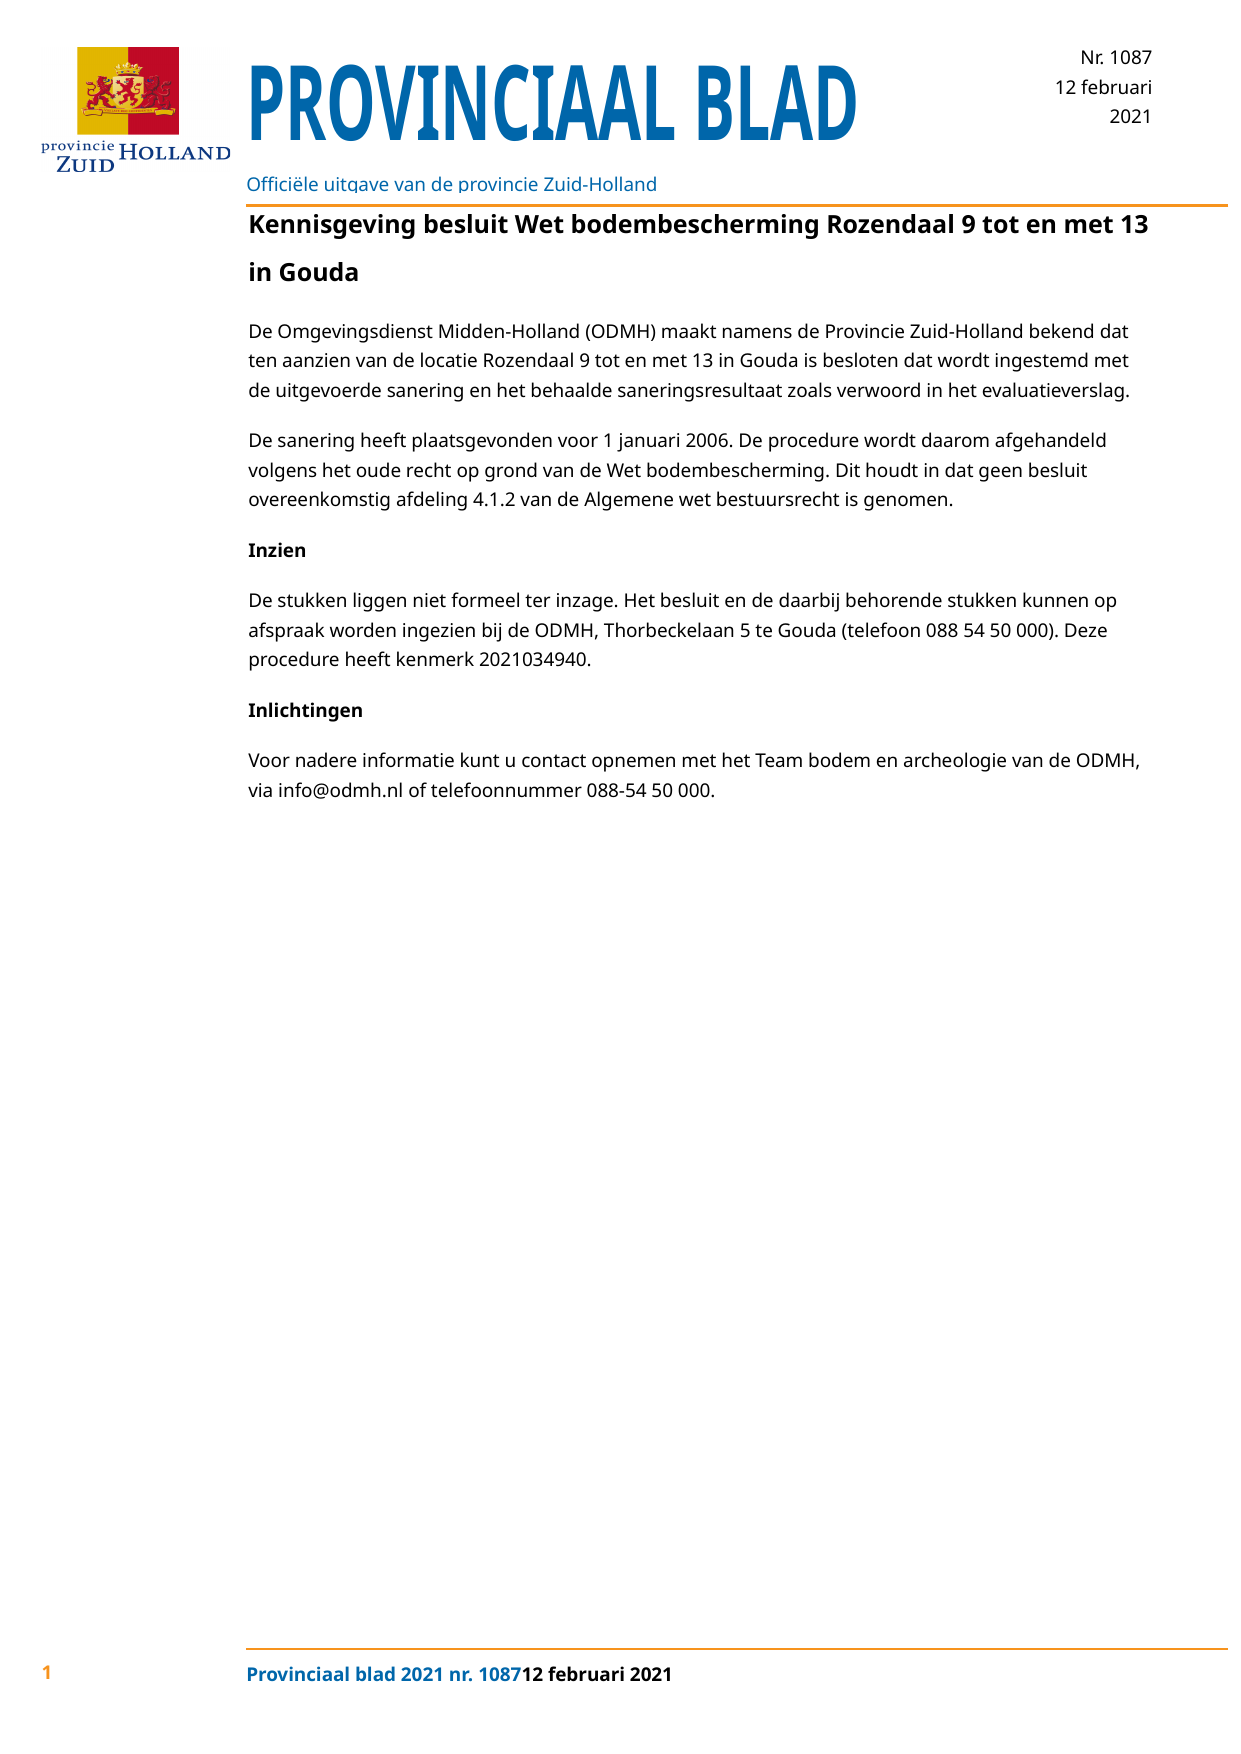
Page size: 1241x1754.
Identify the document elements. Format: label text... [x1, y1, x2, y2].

text De sanering heeft plaatsgevonden voor 1 januari 2006. De procedure wordt daarom afgehandeld volgens het oude recht op grond van de Wet bodembescherming. Dit houdt in dat geen besluit overeenkomstig afdeling 4.1.2 van de Algemene wet bestuursrecht is genomen. [248, 427, 1152, 512]
text De stukken liggen niet formeel ter inzage. Het besluit en de daarbij behorende stukken kunnen op afspraak worden ingezien bij de ODMH, Thorbeckelaan 5 te Gouda (telefoon 088 54 50 000). Deze procedure heeft kenmerk 2021034940. [248, 587, 1152, 672]
text Voor nadere informatie kunt u contact opnemen met het Team bodem en archeologie van de ODMH, via info@odmh.nl of telefoonnummer 088-54 50 000. [248, 747, 1152, 803]
picture [41, 47, 231, 172]
text Inzien [248, 537, 1152, 563]
text Kennisgeving besluit Wet bodembescherming Rozendaal 9 tot en met 13 in Gouda [248, 207, 1152, 288]
text De Omgevingsdienst Midden-Holland (ODMH) maakt namens de Provincie Zuid-Holland bekend dat ten aanzien van de locatie Rozendaal 9 tot en met 13 in Gouda is besloten dat wordt ingestemd met de uitgevoerde sanering en het behaalde saneringsresultaat zoals verwoord in het evaluatieverslag. [248, 318, 1152, 403]
text Inlichtingen [248, 697, 1152, 723]
